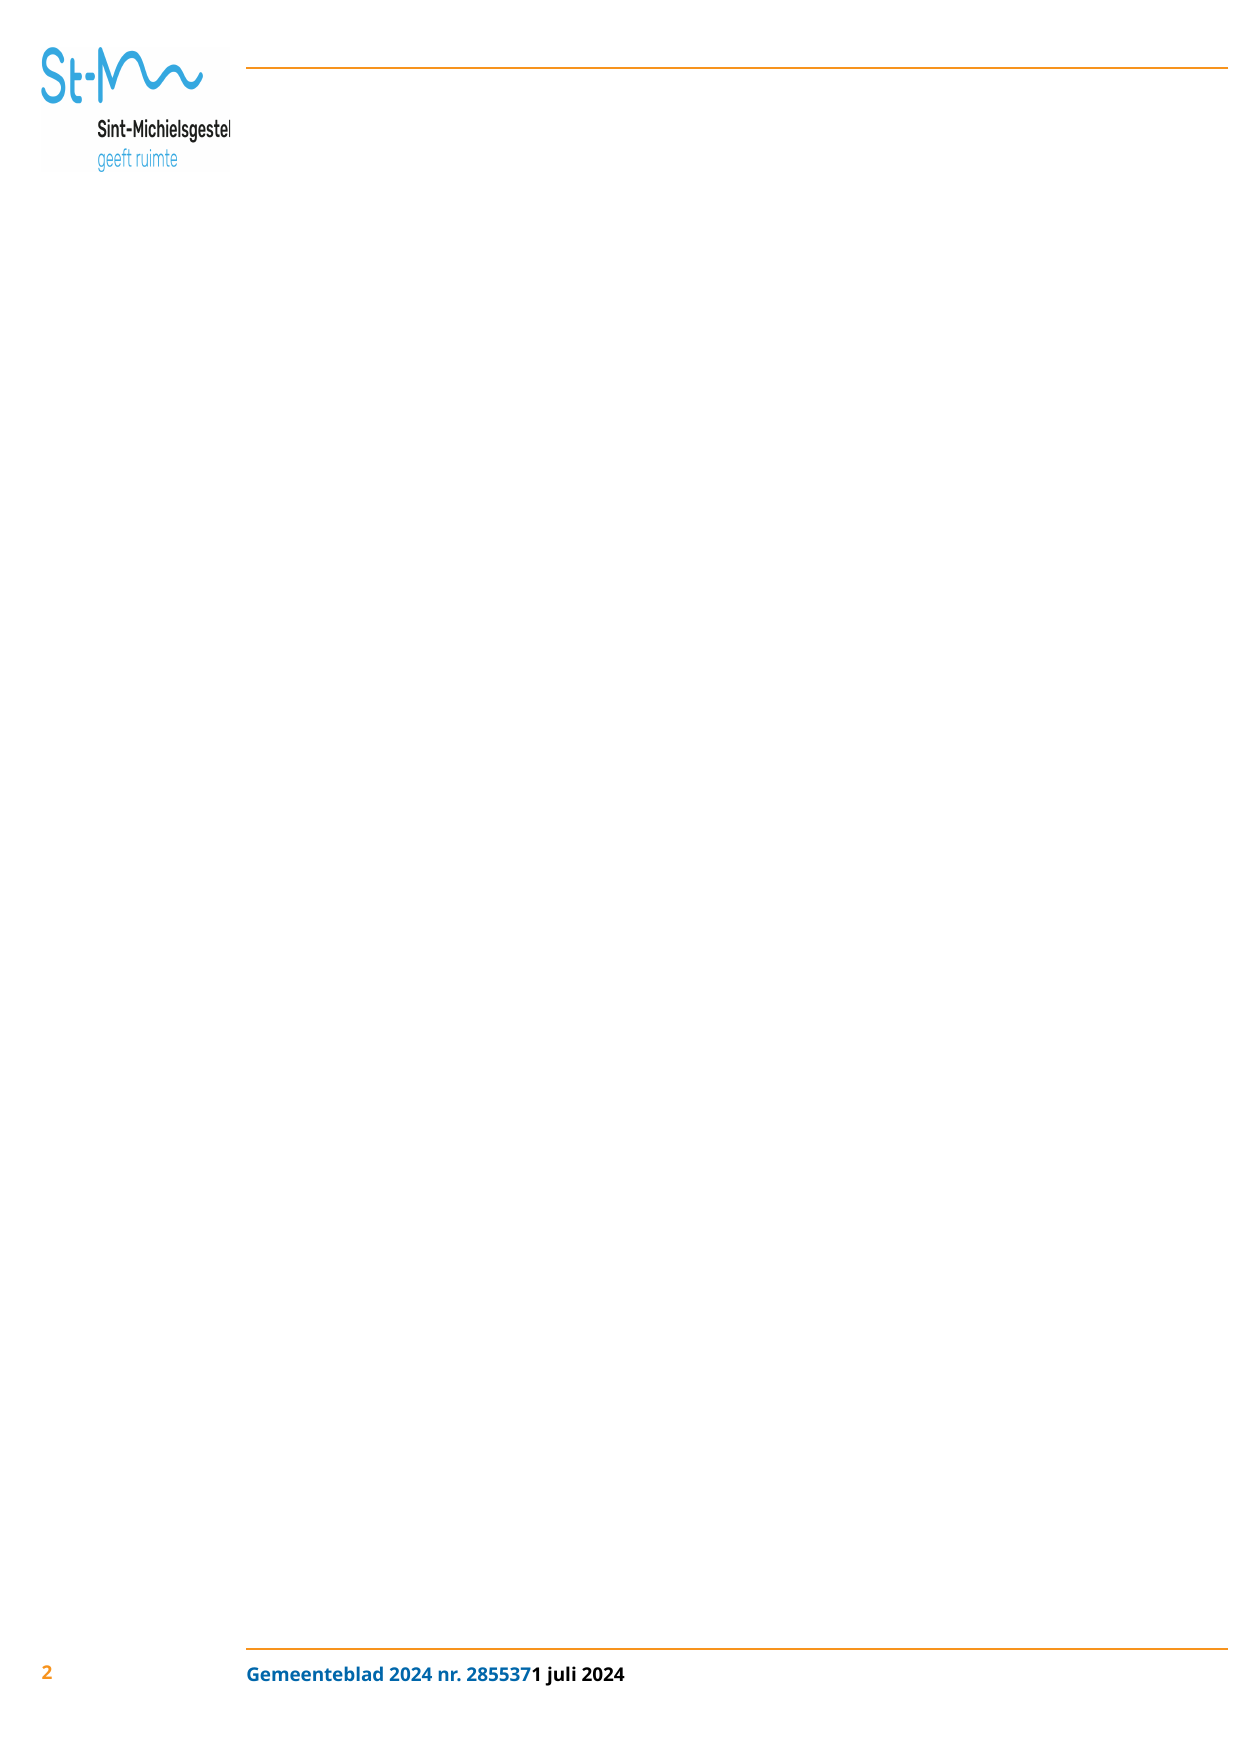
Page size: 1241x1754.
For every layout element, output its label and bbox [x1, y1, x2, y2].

picture [41, 47, 231, 172]
